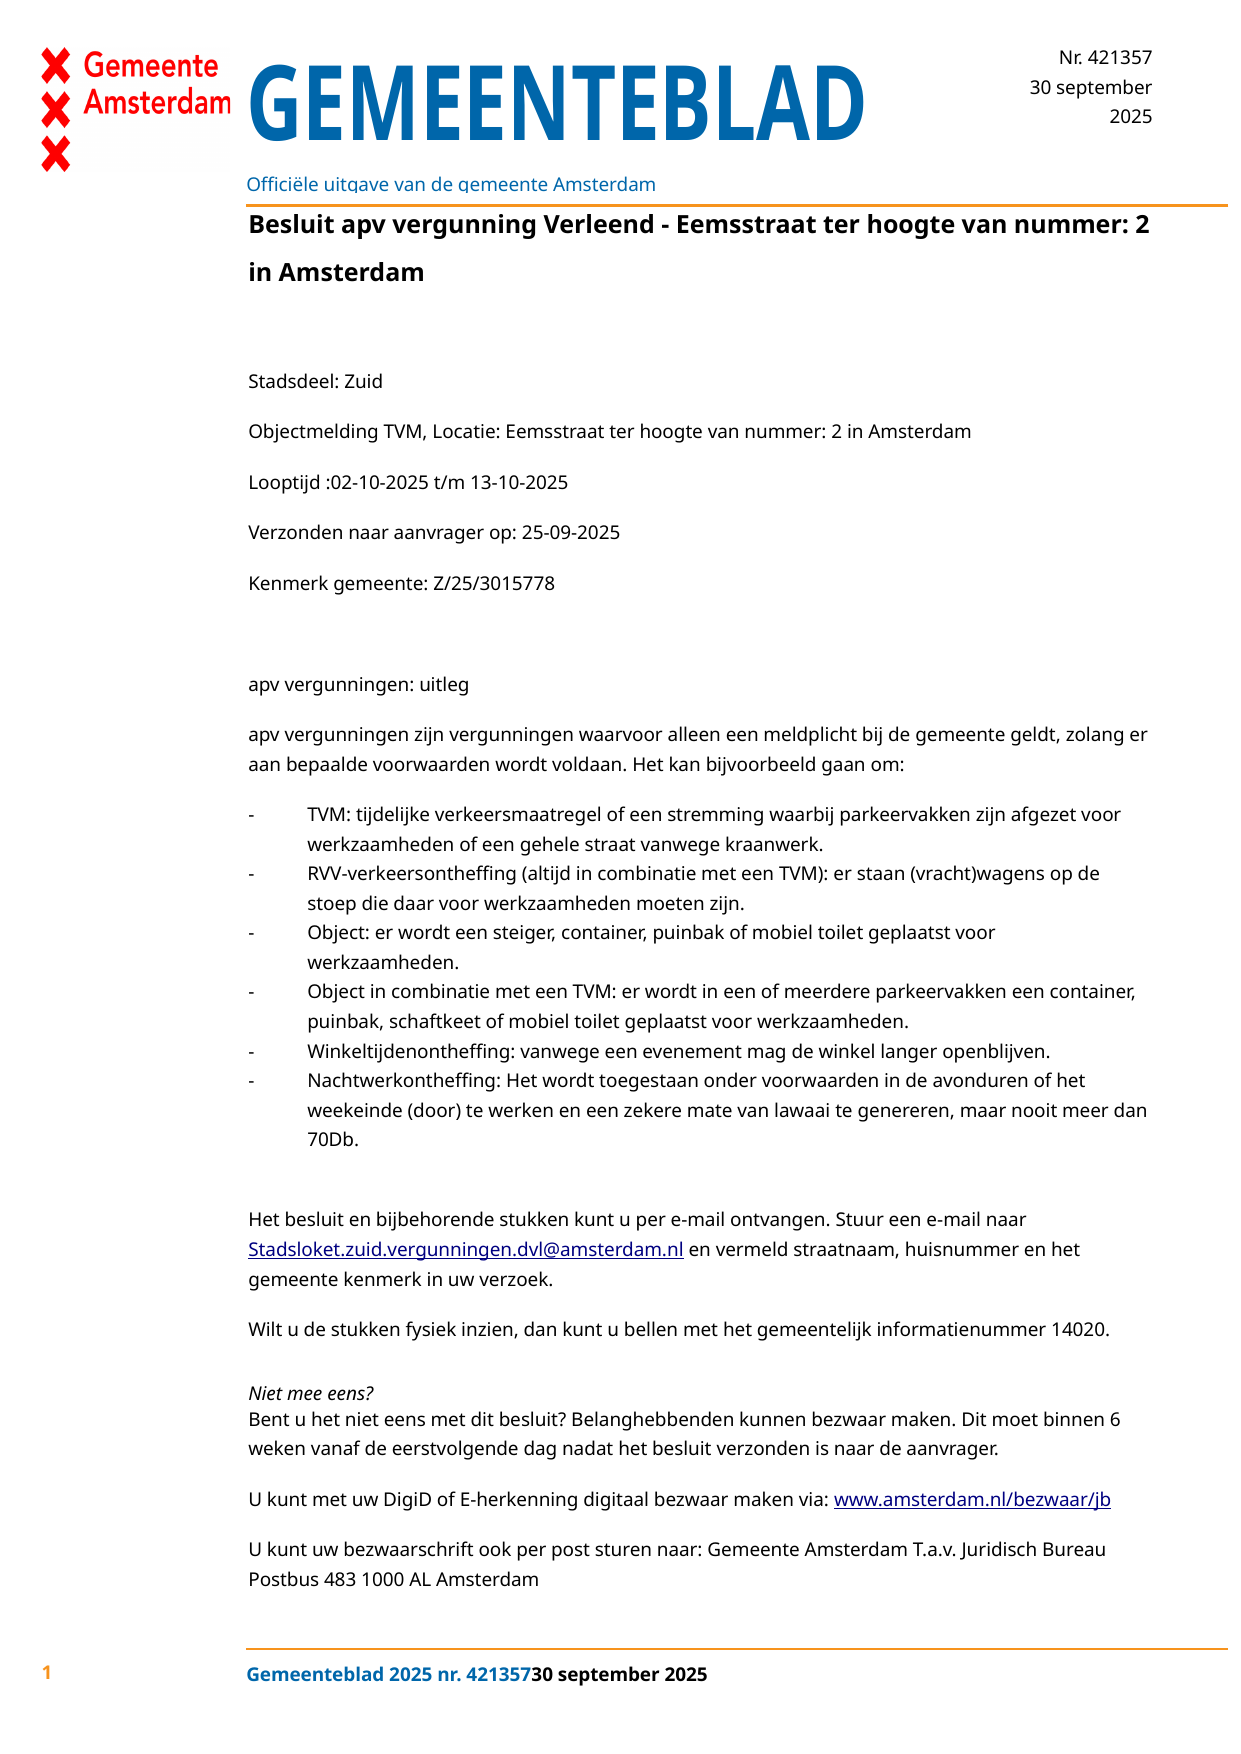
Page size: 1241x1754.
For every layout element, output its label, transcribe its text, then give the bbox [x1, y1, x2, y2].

text Besluit apv vergunning Verleend - Eemsstraat ter hoogte van nummer: 2 in Amsterdam [248, 207, 1152, 288]
list Object in combinatie met een TVM: er wordt in een of meerdere parkeervakken een container, puinbak, schaftkeet of mobiel toilet geplaatst voor werkzaamheden. [248, 979, 1152, 1034]
text Het besluit en bijbehorende stukken kunt u per e-mail ontvangen. Stuur een e-mail naar Stadsloket.zuid.vergunningen.dvl@amsterdam.nl en vermeld straatnaam, huisnummer en het gemeente kenmerk in uw verzoek. [248, 1207, 1152, 1292]
list Winkeltijdenontheffing: vanwege een evenement mag de winkel langer openblijven. [248, 1038, 1152, 1064]
picture [41, 47, 231, 172]
text Niet mee eens? [248, 1380, 1152, 1406]
list RVV-verkeersontheffing (altijd in combinatie met een TVM): er staan (vracht)wagens op de stoep die daar voor werkzaamheden moeten zijn. [248, 860, 1152, 916]
text apv vergunningen: uitleg [248, 671, 1152, 697]
text Stadsdeel: Zuid [248, 368, 1152, 394]
list TVM: tijdelijke verkeersmaatregel of een stremming waarbij parkeervakken zijn afgezet voor werkzaamheden of een gehele straat vanwege kraanwerk. [248, 801, 1152, 857]
text Bent u het niet eens met dit besluit? Belanghebbenden kunnen bezwaar maken. Dit moet binnen 6 weken vanaf de eerstvolgende dag nadat het besluit verzonden is naar de aanvrager. [248, 1406, 1152, 1461]
text Looptijd :02-10-2025 t/m 13-10-2025 [248, 469, 1152, 495]
text apv vergunningen zijn vergunningen waarvoor alleen een meldplicht bij de gemeente geldt, zolang er aan bepaalde voorwaarden wordt voldaan. Het kan bijvoorbeeld gaan om: [248, 721, 1152, 777]
text Wilt u de stukken fysiek inzien, dan kunt u bellen met het gemeentelijk informatienummer 14020. [248, 1316, 1152, 1342]
list Nachtwerkontheffing: Het wordt toegestaan onder voorwaarden in de avonduren of het weekeinde (door) te werken en een zekere mate van lawaai te genereren, maar nooit meer dan 70Db. [248, 1067, 1152, 1152]
text Objectmelding TVM, Locatie: Eemsstraat ter hoogte van nummer: 2 in Amsterdam [248, 419, 1152, 444]
list Object: er wordt een steiger, container, puinbak of mobiel toilet geplaatst voor werkzaamheden. [248, 919, 1152, 975]
text Kenmerk gemeente: Z/25/3015778 [248, 570, 1152, 596]
text U kunt met uw DigiD of E-herkenning digitaal bezwaar maken via: www.amsterdam.nl/bezwaar/jb [248, 1486, 1152, 1512]
text U kunt uw bezwaarschrift ook per post sturen naar: Gemeente Amsterdam T.a.v. Juridisch Bureau Postbus 483 1000 AL Amsterdam [248, 1536, 1152, 1592]
text Verzonden naar aanvrager op: 25-09-2025 [248, 519, 1152, 545]
